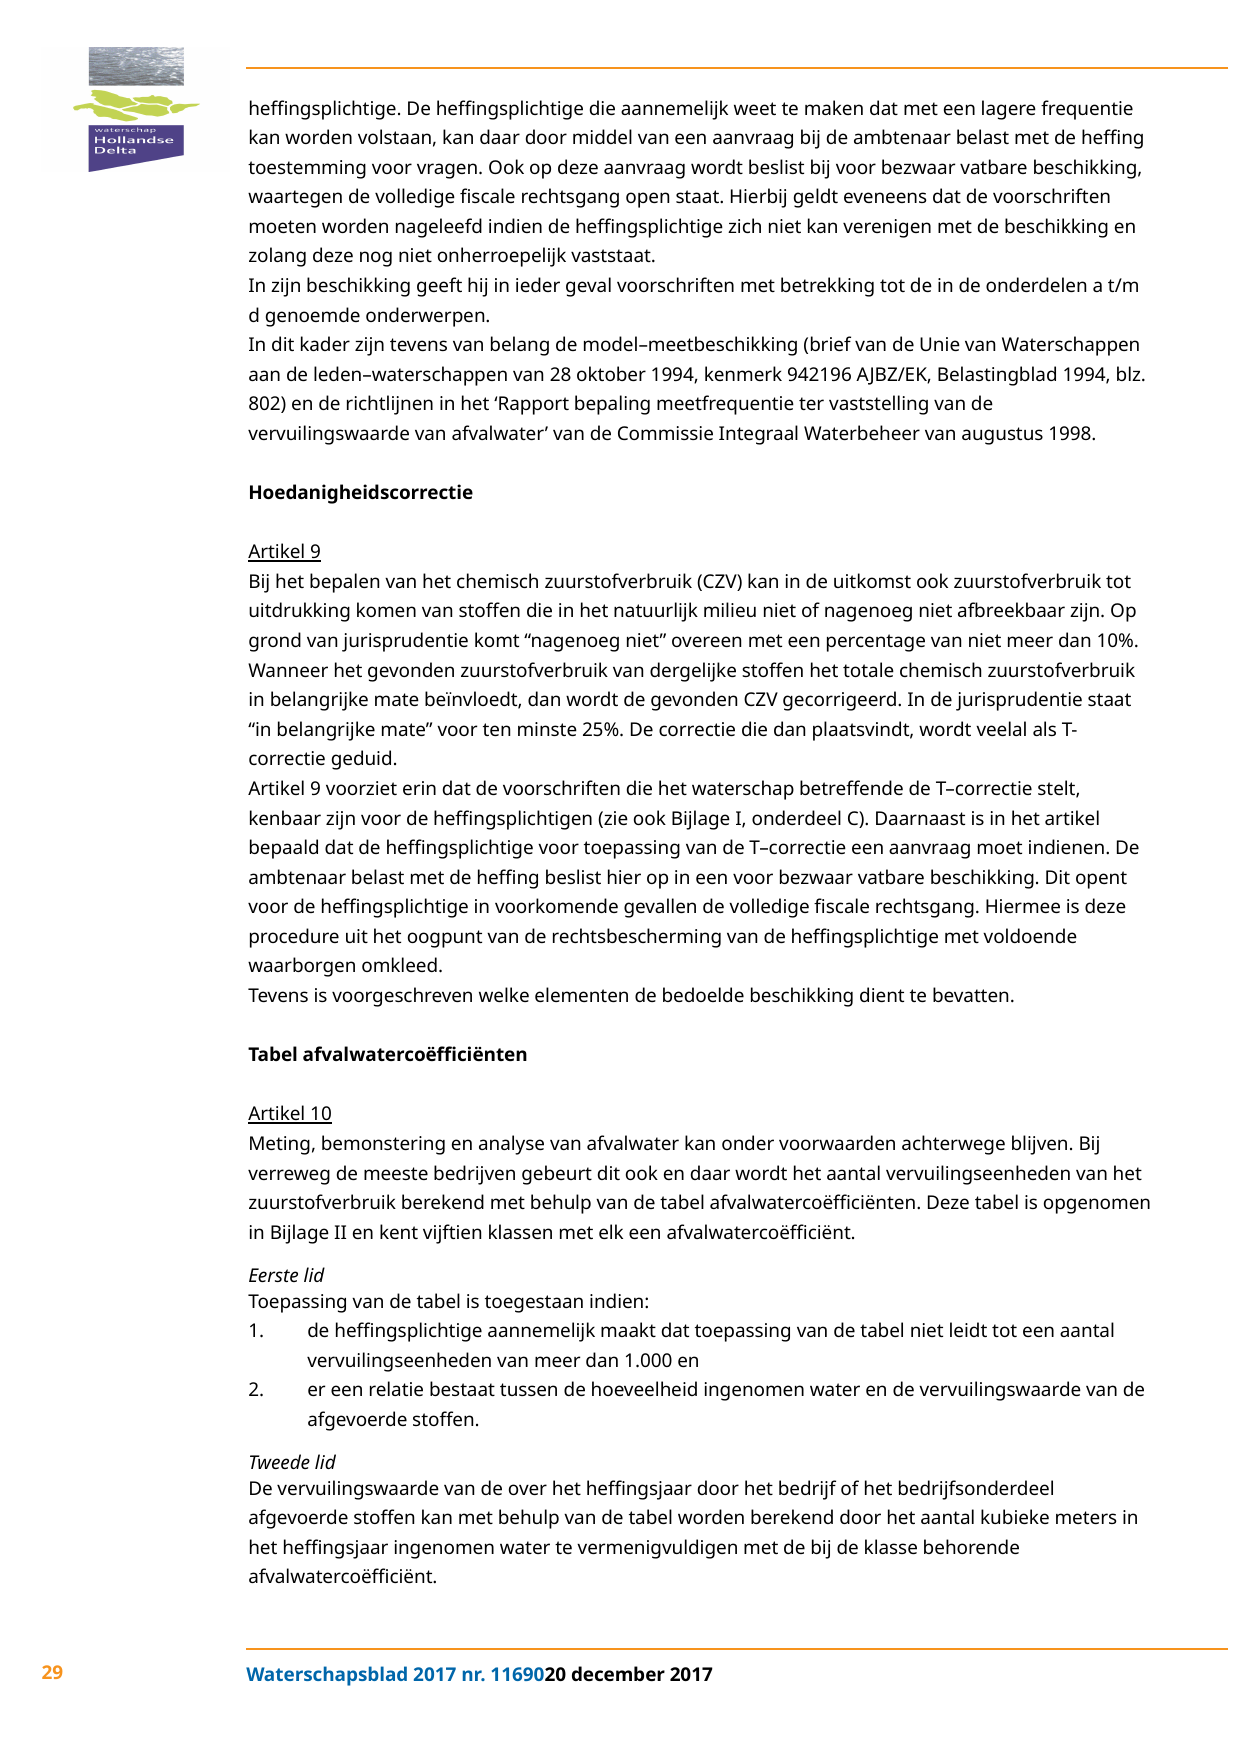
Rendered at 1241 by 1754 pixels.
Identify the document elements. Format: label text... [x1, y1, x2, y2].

text In zijn beschikking geeft hij in ieder geval voorschriften met betrekking tot de in de onderdelen a t/m d genoemde onderwerpen. [248, 272, 1152, 328]
text Hoedanigheidscorrectie [248, 479, 1152, 505]
text Meting, bemonstering en analyse van afvalwater kan onder voorwaarden achterwege blijven. Bij verreweg de meeste bedrijven gebeurt dit ook en daar wordt het aantal vervuilingseenheden van het zuurstofverbruik berekend met behulp van de tabel afvalwatercoëfficiënten. Deze tabel is opgenomen in Bijlage II en kent vijftien klassen met elk een afvalwatercoëfficiënt. [248, 1130, 1152, 1245]
text Tweede lid [248, 1449, 1152, 1475]
text heffingsplichtige. De heffingsplichtige die aannemelijk weet te maken dat met een lagere frequentie kan worden volstaan, kan daar door middel van een aanvraag bij de ambtenaar belast met de heffing toestemming voor vragen. Ook op deze aanvraag wordt beslist bij voor bezwaar vatbare beschikking, waartegen de volledige fiscale rechtsgang open staat. Hierbij geldt eveneens dat de voorschriften moeten worden nageleefd indien de heffingsplichtige zich niet kan verenigen met de beschikking en zolang deze nog niet onherroepelijk vaststaat. [248, 95, 1152, 268]
text In dit kader zijn tevens van belang de model–meetbeschikking (brief van de Unie van Waterschappen aan de leden–waterschappen van 28 oktober 1994, kenmerk 942196 AJBZ/EK, Belastingblad 1994, blz. 802) en de richtlijnen in het ‘Rapport bepaling meetfrequentie ter vaststelling van de vervuilingswaarde van afvalwater’ van de Commissie Integraal Waterbeheer van augustus 1998. [248, 331, 1152, 446]
picture [41, 47, 231, 172]
text Artikel 10 [248, 1101, 1152, 1126]
text Bij het bepalen van het chemisch zuurstofverbruik (CZV) kan in de uitkomst ook zuurstofverbruik tot uitdrukking komen van stoffen die in het natuurlijk milieu niet of nagenoeg niet afbreekbaar zijn. Op grond van jurisprudentie komt “nagenoeg niet” overeen met een percentage van niet meer dan 10%. Wanneer het gevonden zuurstofverbruik van dergelijke stoffen het totale chemisch zuurstofverbruik in belangrijke mate beïnvloedt, dan wordt de gevonden CZV gecorrigeerd. In de jurisprudentie staat “in belangrijke mate” voor ten minste 25%. De correctie die dan plaatsvindt, wordt veelal als T-correctie geduid. [248, 568, 1152, 771]
text Tevens is voorgeschreven welke elementen de bedoelde beschikking dient te bevatten. [248, 982, 1152, 1008]
text Artikel 9 voorziet erin dat de voorschriften die het waterschap betreffende de T–correctie stelt, kenbaar zijn voor de heffingsplichtigen (zie ook Bijlage I, onderdeel C). Daarnaast is in het artikel bepaald dat de heffingsplichtige voor toepassing van de T–correctie een aanvraag moet indienen. De ambtenaar belast met de heffing beslist hier op in een voor bezwaar vatbare beschikking. Dit opent voor de heffingsplichtige in voorkomende gevallen de volledige fiscale rechtsgang. Hiermee is deze procedure uit het oogpunt van de rechtsbescherming van de heffingsplichtige met voldoende waarborgen omkleed. [248, 775, 1152, 978]
text Eerste lid [248, 1262, 1152, 1288]
text Artikel 9 [248, 538, 1152, 564]
list de heffingsplichtige aannemelijk maakt dat toepassing van de tabel niet leidt tot een aantal vervuilingseenheden van meer dan 1.000 en [248, 1317, 1152, 1373]
text De vervuilingswaarde van de over het heffingsjaar door het bedrijf of het bedrijfsonderdeel afgevoerde stoffen kan met behulp van de tabel worden berekend door het aantal kubieke meters in het heffingsjaar ingenomen water te vermenigvuldigen met de bij de klasse behorende afvalwatercoëfficiënt. [248, 1475, 1152, 1589]
text Toepassing van de tabel is toegestaan indien: [248, 1288, 1152, 1313]
list er een relatie bestaat tussen de hoeveelheid ingenomen water en de vervuilingswaarde van de afgevoerde stoffen. [248, 1377, 1152, 1432]
text Tabel afvalwatercoëfficiënten [248, 1041, 1152, 1067]
